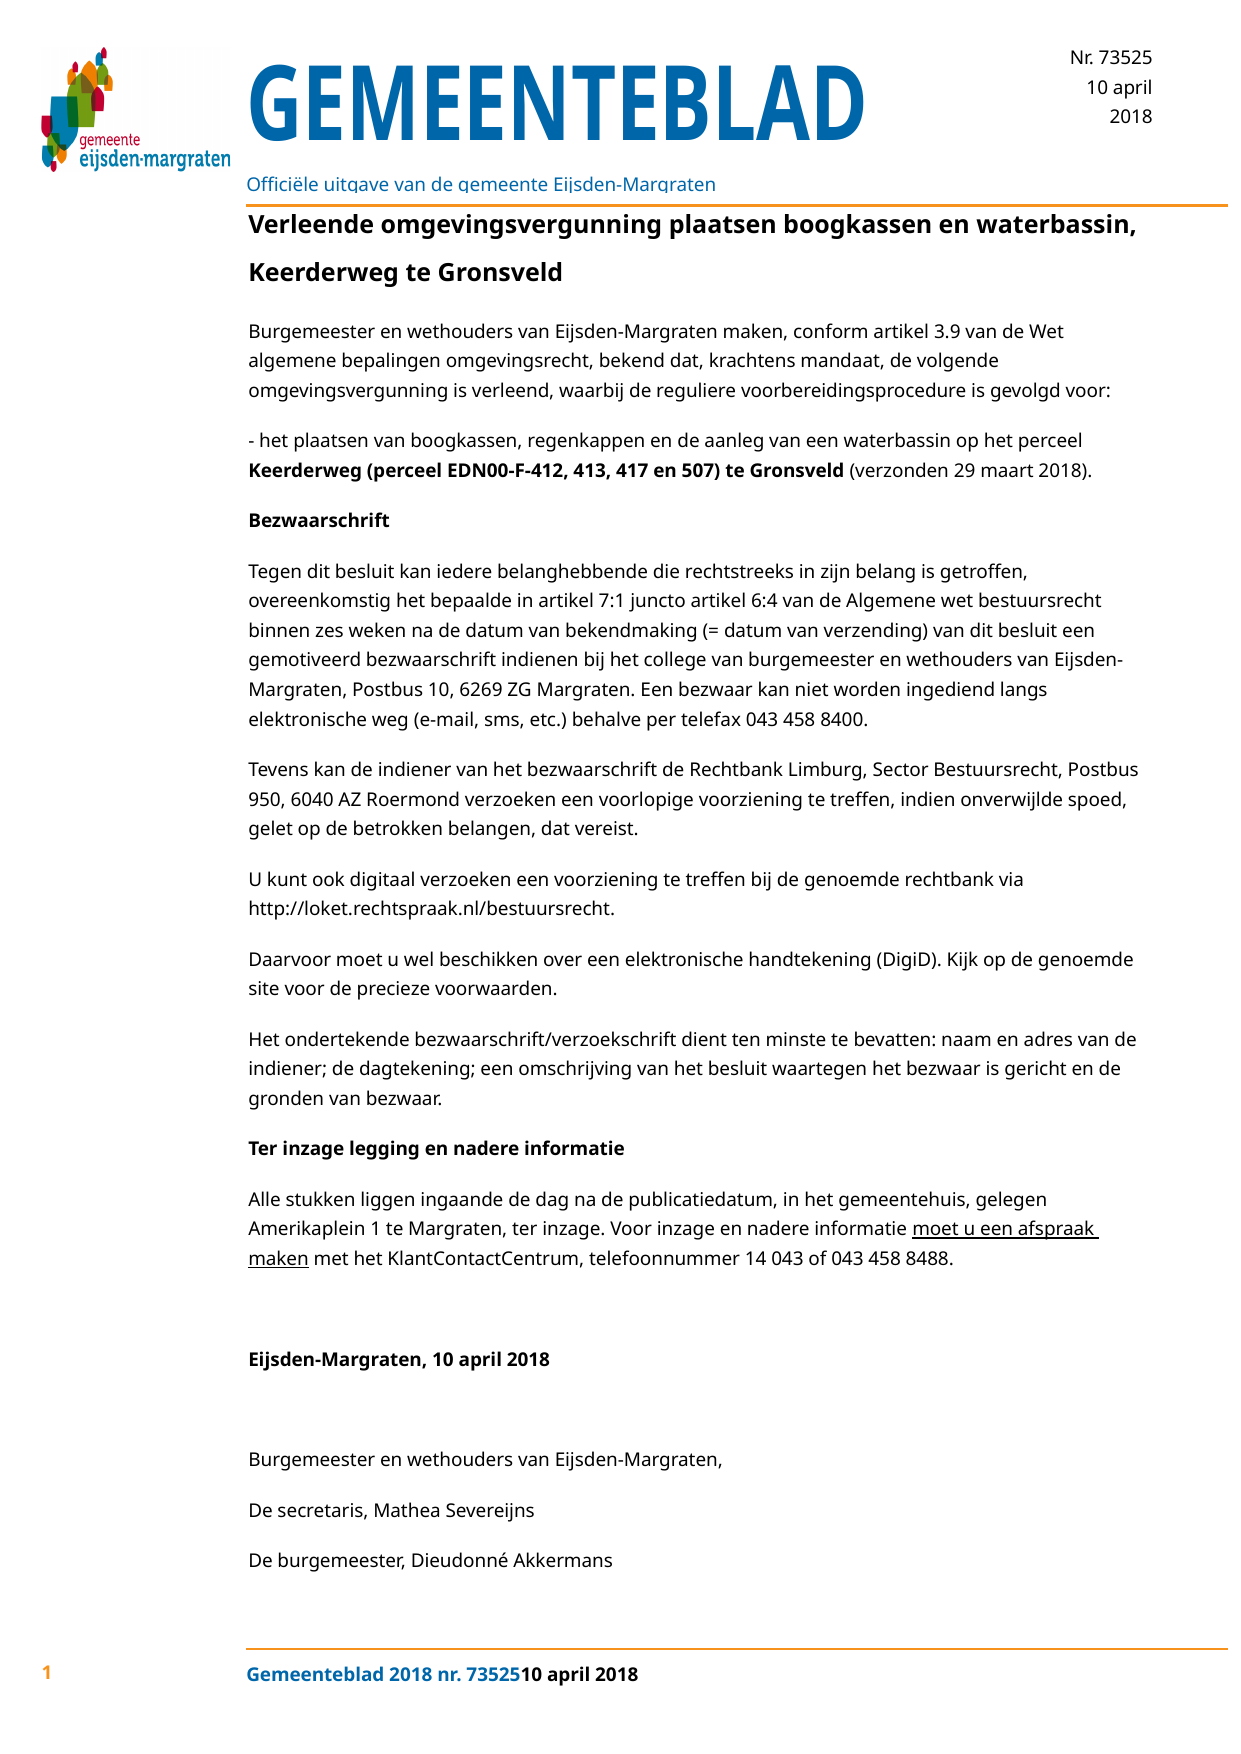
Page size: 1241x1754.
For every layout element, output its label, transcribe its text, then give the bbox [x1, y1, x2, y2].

text Het ondertekende bezwaarschrift/verzoekschrift dient ten minste te bevatten: naam en adres van de indiener; de dagtekening; een omschrijving van het besluit waartegen het bezwaar is gericht en de gronden van bezwaar. [248, 1026, 1152, 1111]
text Burgemeester en wethouders van Eijsden-Margraten maken, conform artikel 3.9 van de Wet algemene bepalingen omgevingsrecht, bekend dat, krachtens mandaat, de volgende omgevingsvergunning is verleend, waarbij de reguliere voorbereidingsprocedure is gevolgd voor: [248, 318, 1152, 403]
text Ter inzage legging en nadere informatie [248, 1135, 1152, 1161]
text Daarvoor moet u wel beschikken over een elektronische handtekening (DigiD). Kijk op de genoemde site voor de precieze voorwaarden. [248, 946, 1152, 1001]
text Bezwaarschrift [248, 507, 1152, 533]
text U kunt ook digitaal verzoeken een voorziening te treffen bij de genoemde rechtbank via http://loket.rechtspraak.nl/bestuursrecht. [248, 866, 1152, 921]
text Eijsden-Margraten, 10 april 2018 [248, 1346, 1152, 1372]
text - het plaatsen van boogkassen, regenkappen en de aanleg van een waterbassin op het perceel Keerderweg (perceel EDN00-F-412, 413, 417 en 507) te Gronsveld (verzonden 29 maart 2018). [248, 427, 1152, 483]
text Tevens kan de indiener van het bezwaarschrift de Rechtbank Limburg, Sector Bestuursrecht, Postbus 950, 6040 AZ Roermond verzoeken een voorlopige voorziening te treffen, indien onverwijlde spoed, gelet op de betrokken belangen, dat vereist. [248, 756, 1152, 841]
text De burgemeester, Dieudonné Akkermans [248, 1547, 1152, 1573]
text Burgemeester en wethouders van Eijsden-Margraten, [248, 1447, 1152, 1472]
text Alle stukken liggen ingaande de dag na de publicatiedatum, in het gemeentehuis, gelegen Amerikaplein 1 te Margraten, ter inzage. Voor inzage en nadere informatie moet u een afspraak maken met het KlantContactCentrum, telefoonnummer 14 043 of 043 458 8488. [248, 1186, 1152, 1271]
text De secretaris, Mathea Severeijns [248, 1497, 1152, 1523]
text Verleende omgevingsvergunning plaatsen boogkassen en waterbassin, Keerderweg te Gronsveld [248, 207, 1152, 288]
picture [41, 47, 231, 172]
text Tegen dit besluit kan iedere belanghebbende die rechtstreeks in zijn belang is getroffen, overeenkomstig het bepaalde in artikel 7:1 juncto artikel 6:4 van de Algemene wet bestuursrecht binnen zes weken na de datum van bekendmaking (= datum van verzending) van dit besluit een gemotiveerd bezwaarschrift indienen bij het college van burgemeester en wethouders van Eijsden-Margraten, Postbus 10, 6269 ZG Margraten. Een bezwaar kan niet worden ingediend langs elektronische weg (e-mail, sms, etc.) behalve per telefax 043 458 8400. [248, 558, 1152, 732]
